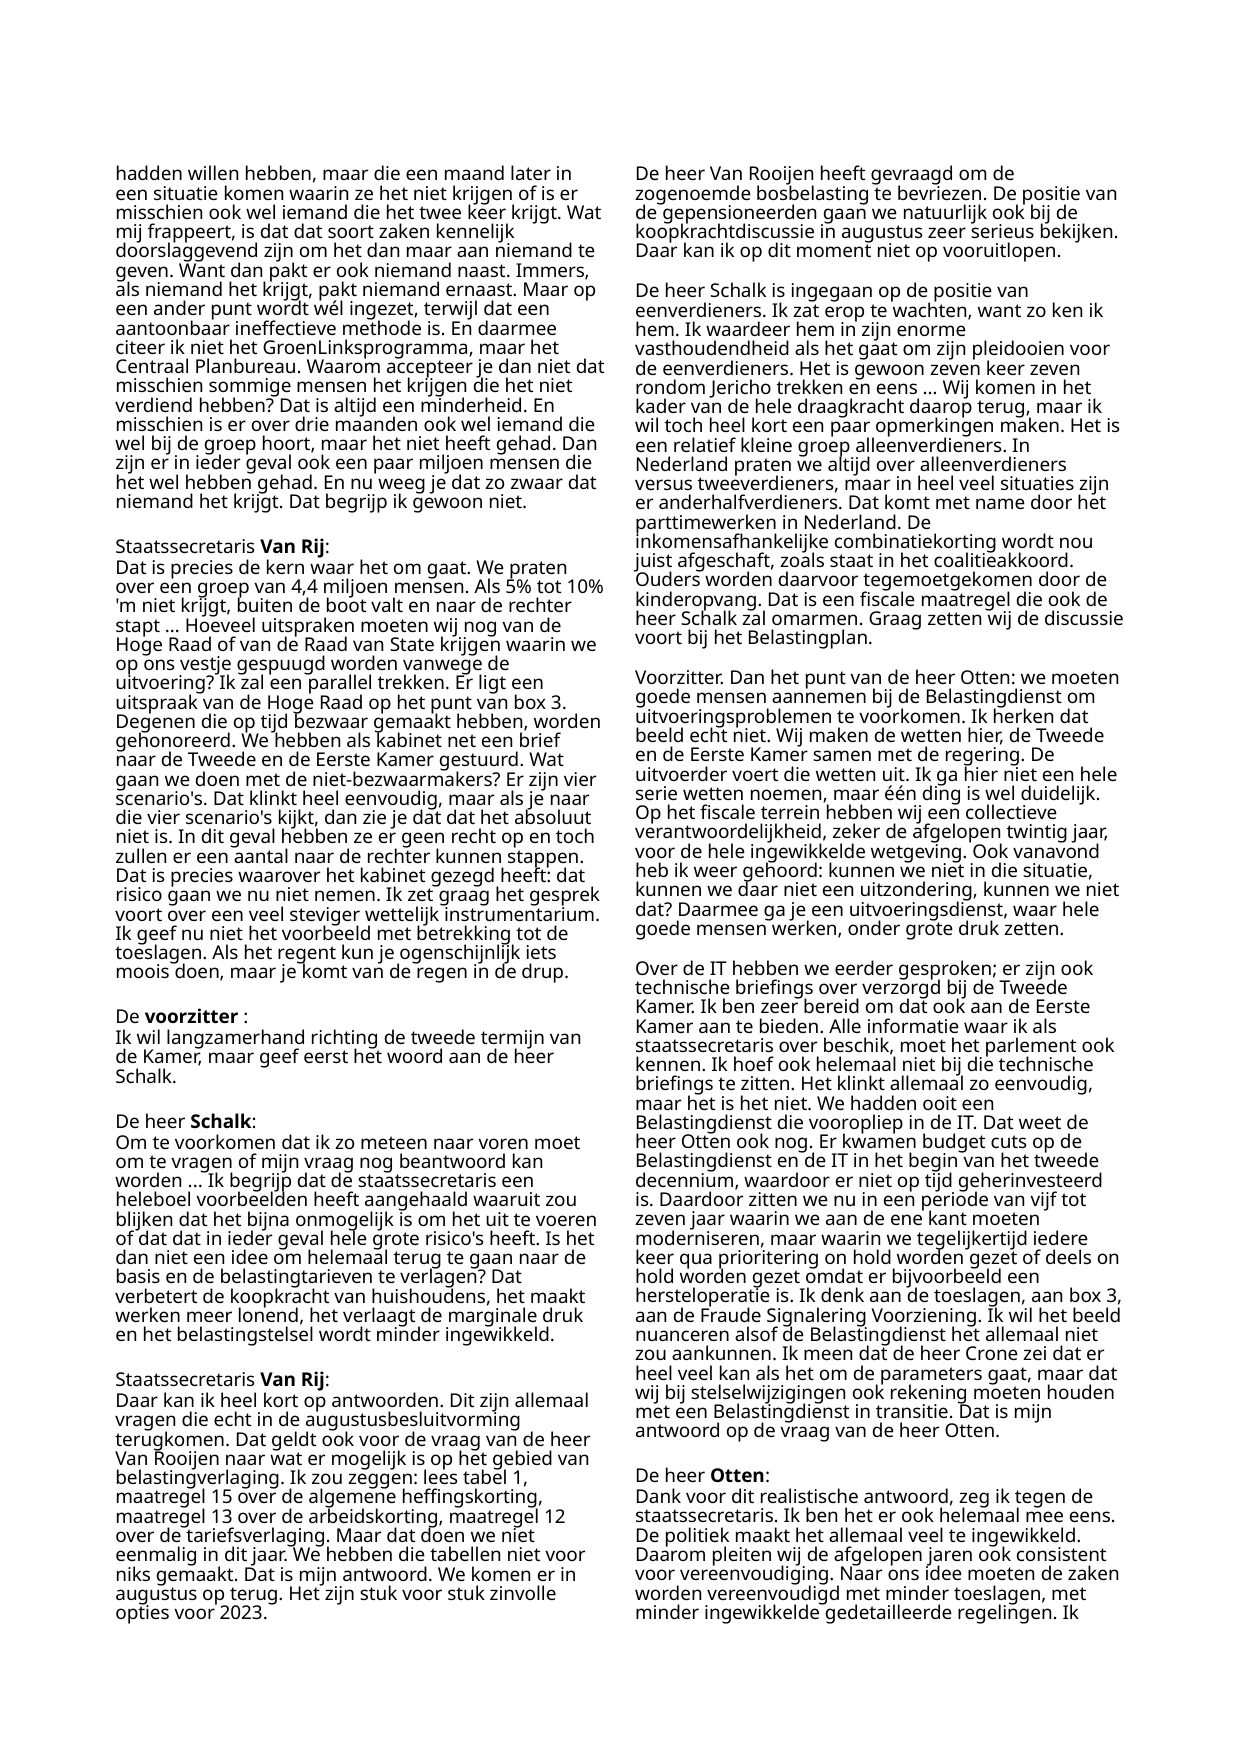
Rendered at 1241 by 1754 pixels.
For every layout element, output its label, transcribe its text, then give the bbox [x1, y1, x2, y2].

text De heer Schalk is ingegaan op de positie van eenverdieners. Ik zat erop te wachten, want zo ken ik hem. Ik waardeer hem in zijn enorme vasthoudendheid als het gaat om zijn pleidooien voor de eenverdieners. Het is gewoon zeven keer zeven rondom Jericho trekken en eens … Wij komen in het kader van de hele draagkracht daarop terug, maar ik wil toch heel kort een paar opmerkingen maken. Het is een relatief kleine groep alleenverdieners. In Nederland praten we altijd over alleenverdieners versus tweeverdieners, maar in heel veel situaties zijn er anderhalfverdieners. Dat komt met name door het parttimewerken in Nederland. De inkomensafhankelijke combinatiekorting wordt nou juist afgeschaft, zoals staat in het coalitieakkoord. Ouders worden daarvoor tegemoetgekomen door de kinderopvang. Dat is een fiscale maatregel die ook de heer Schalk zal omarmen. Graag zetten wij de discussie voort bij het Belastingplan. [635, 282, 1125, 648]
text De heer Otten: [635, 1462, 1125, 1488]
text Staatssecretaris Van Rij: [115, 1366, 605, 1392]
text hadden willen hebben, maar die een maand later in een situatie komen waarin ze het niet krijgen of is er misschien ook wel iemand die het twee keer krijgt. Wat mij frappeert, is dat dat soort zaken kennelijk doorslaggevend zijn om het dan maar aan niemand te geven. Want dan pakt er ook niemand naast. Immers, als niemand het krijgt, pakt niemand ernaast. Maar op een ander punt wordt wél ingezet, terwijl dat een aantoonbaar ineffectieve methode is. En daarmee citeer ik niet het GroenLinksprogramma, maar het Centraal Planbureau. Waarom accepteer je dan niet dat misschien sommige mensen het krijgen die het niet verdiend hebben? Dat is altijd een minderheid. En misschien is er over drie maanden ook wel iemand die wel bij de groep hoort, maar het niet heeft gehad. Dan zijn er in ieder geval ook een paar miljoen mensen die het wel hebben gehad. En nu weeg je dat zo zwaar dat niemand het krijgt. Dat begrijp ik gewoon niet. [115, 165, 605, 512]
text Voorzitter. Dan het punt van de heer Otten: we moeten goede mensen aannemen bij de Belastingdienst om uitvoeringsproblemen te voorkomen. Ik herken dat beeld echt niet. Wij maken de wetten hier, de Tweede en de Eerste Kamer samen met de regering. De uitvoerder voert die wetten uit. Ik ga hier niet een hele serie wetten noemen, maar één ding is wel duidelijk. Op het fiscale terrein hebben wij een collectieve verantwoordelijkheid, zeker de afgelopen twintig jaar, voor de hele ingewikkelde wetgeving. Ook vanavond heb ik weer gehoord: kunnen we niet in die situatie, kunnen we daar niet een uitzondering, kunnen we niet dat? Daarmee ga je een uitvoeringsdienst, waar hele goede mensen werken, onder grote druk zetten. [635, 669, 1125, 939]
text Daar kan ik heel kort op antwoorden. Dit zijn allemaal vragen die echt in de augustusbesluitvorming terugkomen. Dat geldt ook voor de vraag van de heer Van Rooijen naar wat er mogelijk is op het gebied van belastingverlaging. Ik zou zeggen: lees tabel 1, maatregel 15 over de algemene heffingskorting, maatregel 13 over de arbeidskorting, maatregel 12 over de tariefsverlaging. Maar dat doen we niet eenmalig in dit jaar. We hebben die tabellen niet voor niks gemaakt. Dat is mijn antwoord. We komen er in augustus op terug. Het zijn stuk voor stuk zinvolle opties voor 2023. [115, 1392, 605, 1623]
text Dat is precies de kern waar het om gaat. We praten over een groep van 4,4 miljoen mensen. Als 5% tot 10% 'm niet krijgt, buiten de boot valt en naar de rechter stapt … Hoeveel uitspraken moeten wij nog van de Hoge Raad of van de Raad van State krijgen waarin we op ons vestje gespuugd worden vanwege de uitvoering? Ik zal een parallel trekken. Er ligt een uitspraak van de Hoge Raad op het punt van box 3. Degenen die op tijd bezwaar gemaakt hebben, worden gehonoreerd. We hebben als kabinet net een brief naar de Tweede en de Eerste Kamer gestuurd. Wat gaan we doen met de niet-bezwaarmakers? Er zijn vier scenario's. Dat klinkt heel eenvoudig, maar als je naar die vier scenario's kijkt, dan zie je dat dat het absoluut niet is. In dit geval hebben ze er geen recht op en toch zullen er een aantal naar de rechter kunnen stappen. Dat is precies waarover het kabinet gezegd heeft: dat risico gaan we nu niet nemen. Ik zet graag het gesprek voort over een veel steviger wettelijk instrumentarium. Ik geef nu niet het voorbeeld met betrekking tot de toeslagen. Als het regent kun je ogenschijnlijk iets moois doen, maar je komt van de regen in de drup. [115, 559, 605, 983]
text De voorzitter : [115, 1003, 605, 1029]
text Staatssecretaris Van Rij: [115, 533, 605, 559]
text De heer Schalk: [115, 1108, 605, 1134]
text Dank voor dit realistische antwoord, zeg ik tegen de staatssecretaris. Ik ben het er ook helemaal mee eens. De politiek maakt het allemaal veel te ingewikkeld. Daarom pleiten wij de afgelopen jaren ook consistent voor vereenvoudiging. Naar ons idee moeten de zaken worden vereenvoudigd met minder toeslagen, met minder ingewikkelde gedetailleerde regelingen. Ik [635, 1488, 1125, 1623]
text Ik wil langzamerhand richting de tweede termijn van de Kamer, maar geef eerst het woord aan de heer Schalk. [115, 1029, 605, 1087]
text Over de IT hebben we eerder gesproken; er zijn ook technische briefings over verzorgd bij de Tweede Kamer. Ik ben zeer bereid om dat ook aan de Eerste Kamer aan te bieden. Alle informatie waar ik als staatssecretaris over beschik, moet het parlement ook kennen. Ik hoef ook helemaal niet bij die technische briefings te zitten. Het klinkt allemaal zo eenvoudig, maar het is het niet. We hadden ooit een Belastingdienst die vooropliep in de IT. Dat weet de heer Otten ook nog. Er kwamen budget cuts op de Belastingdienst en de IT in het begin van het tweede decennium, waardoor er niet op tijd geherinvesteerd is. Daardoor zitten we nu in een periode van vijf tot zeven jaar waarin we aan de ene kant moeten moderniseren, maar waarin we tegelijkertijd iedere keer qua prioritering on hold worden gezet of deels on hold worden gezet omdat er bijvoorbeeld een hersteloperatie is. Ik denk aan de toeslagen, aan box 3, aan de Fraude Signalering Voorziening. Ik wil het beeld nuanceren alsof de Belastingdienst het allemaal niet zou aankunnen. Ik meen dat de heer Crone zei dat er heel veel kan als het om de parameters gaat, maar dat wij bij stelselwijzigingen ook rekening moeten houden met een Belastingdienst in transitie. Dat is mijn antwoord op de vraag van de heer Otten. [635, 960, 1125, 1442]
text De heer Van Rooijen heeft gevraagd om de zogenoemde bosbelasting te bevriezen. De positie van de gepensioneerden gaan we natuurlijk ook bij de koopkrachtdiscussie in augustus zeer serieus bekijken. Daar kan ik op dit moment niet op vooruitlopen. [635, 165, 1125, 262]
text Om te voorkomen dat ik zo meteen naar voren moet om te vragen of mijn vraag nog beantwoord kan worden ... Ik begrijp dat de staatssecretaris een heleboel voorbeelden heeft aangehaald waaruit zou blijken dat het bijna onmogelijk is om het uit te voeren of dat dat in ieder geval hele grote risico's heeft. Is het dan niet een idee om helemaal terug te gaan naar de basis en de belastingtarieven te verlagen? Dat verbetert de koopkracht van huishoudens, het maakt werken meer lonend, het verlaagt de marginale druk en het belastingstelsel wordt minder ingewikkeld. [115, 1134, 605, 1346]
